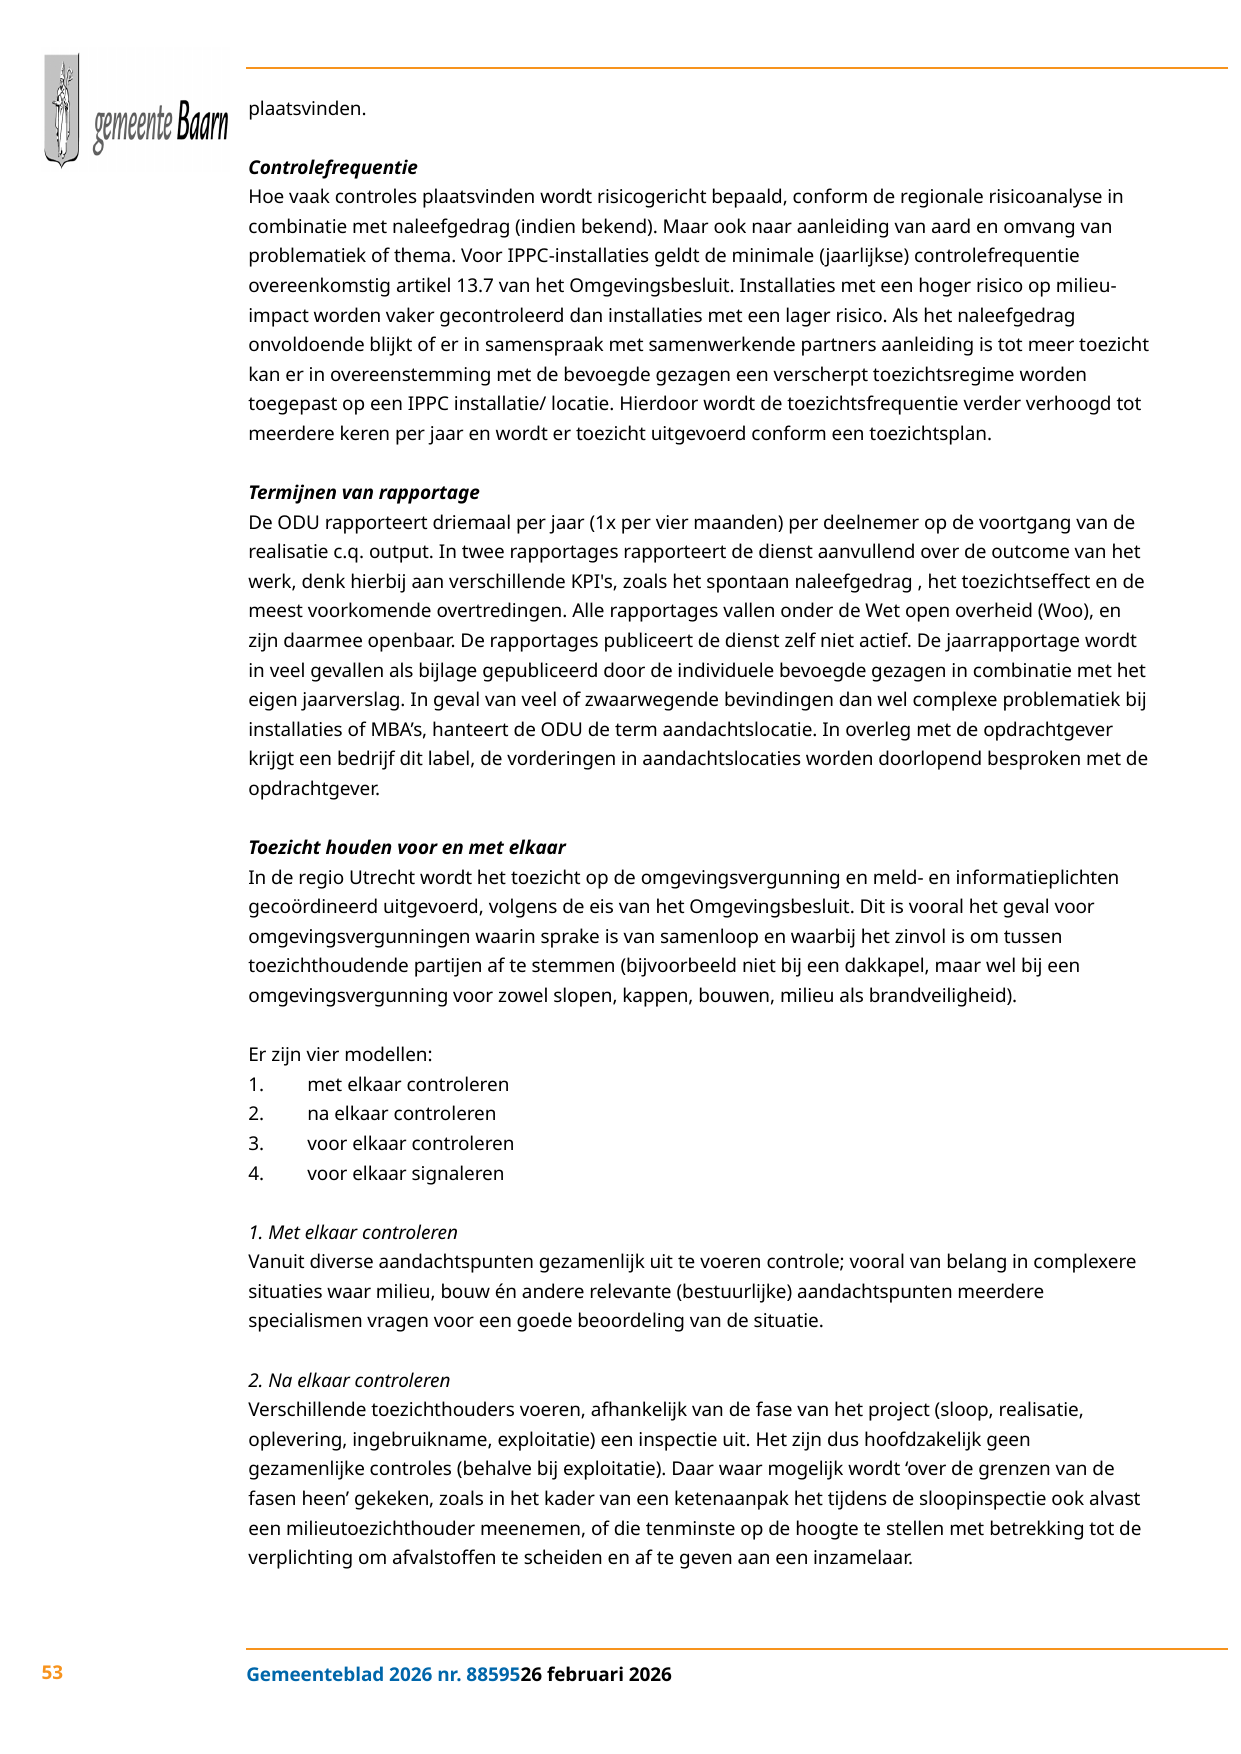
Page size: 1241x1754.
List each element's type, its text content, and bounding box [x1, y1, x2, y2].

list na elkaar controleren [248, 1101, 1152, 1126]
text In de regio Utrecht wordt het toezicht op de omgevingsvergunning en meld- en informatieplichten gecoördineerd uitgevoerd, volgens de eis van het Omgevingsbesluit. Dit is vooral het geval voor omgevingsvergunningen waarin sprake is van samenloop en waarbij het zinvol is om tussen toezichthoudende partijen af te stemmen (bijvoorbeeld niet bij een dakkapel, maar wel bij een omgevingsvergunning voor zowel slopen, kappen, bouwen, milieu als brandveiligheid). [248, 864, 1152, 1008]
list voor elkaar controleren [248, 1130, 1152, 1156]
text Verschillende toezichthouders voeren, afhankelijk van de fase van het project (sloop, realisatie, oplevering, ingebruikname, exploitatie) een inspectie uit. Het zijn dus hoofdzakelijk geen gezamenlijke controles (behalve bij exploitatie). Daar waar mogelijk wordt ‘over de grenzen van de fasen heen’ gekeken, zoals in het kader van een ketenaanpak het tijdens de sloopinspectie ook alvast een milieutoezichthouder meenemen, of die tenminste op de hoogte te stellen met betrekking tot de verplichting om afvalstoffen te scheiden en af te geven aan een inzamelaar. [248, 1396, 1152, 1570]
text Termijnen van rapportage [248, 479, 1152, 505]
text 2. Na elkaar controleren [248, 1367, 1152, 1393]
list met elkaar controleren [248, 1071, 1152, 1097]
text Hoe vaak controles plaatsvinden wordt risicogericht bepaald, conform de regionale risicoanalyse in combinatie met naleefgedrag (indien bekend). Maar ook naar aanleiding van aard en omvang van problematiek of thema. Voor IPPC-installaties geldt de minimale (jaarlijkse) controlefrequentie overeenkomstig artikel 13.7 van het Omgevingsbesluit. Installaties met een hoger risico op milieu-impact worden vaker gecontroleerd dan installaties met een lager risico. Als het naleefgedrag onvoldoende blijkt of er in samenspraak met samenwerkende partners aanleiding is tot meer toezicht kan er in overeenstemming met de bevoegde gezagen een verscherpt toezichtsregime worden toegepast op een IPPC installatie/ locatie. Hierdoor wordt de toezichtsfrequentie verder verhoogd tot meerdere keren per jaar en wordt er toezicht uitgevoerd conform een toezichtsplan. [248, 183, 1152, 446]
text Vanuit diverse aandachtspunten gezamenlijk uit te voeren controle; vooral van belang in complexere situaties waar milieu, bouw én andere relevante (bestuurlijke) aandachtspunten meerdere specialismen vragen voor een goede beoordeling van de situatie. [248, 1248, 1152, 1333]
text Er zijn vier modellen: [248, 1041, 1152, 1067]
picture [41, 47, 231, 172]
text De ODU rapporteert driemaal per jaar (1x per vier maanden) per deelnemer op de voortgang van de realisatie c.q. output. In twee rapportages rapporteert de dienst aanvullend over de outcome van het werk, denk hierbij aan verschillende KPI's, zoals het spontaan naleefgedrag , het toezichtseffect en de meest voorkomende overtredingen. Alle rapportages vallen onder de Wet open overheid (Woo), en zijn daarmee openbaar. De rapportages publiceert de dienst zelf niet actief. De jaarrapportage wordt in veel gevallen als bijlage gepubliceerd door de individuele bevoegde gezagen in combinatie met het eigen jaarverslag. In geval van veel of zwaarwegende bevindingen dan wel complexe problematiek bij installaties of MBA’s, hanteert de ODU de term aandachtslocatie. In overleg met de opdrachtgever krijgt een bedrijf dit label, de vorderingen in aandachtslocaties worden doorlopend besproken met de opdrachtgever. [248, 509, 1152, 801]
text 1. Met elkaar controleren [248, 1219, 1152, 1245]
text plaatsvinden. [248, 95, 1152, 121]
text Controlefrequentie [248, 154, 1152, 180]
text Toezicht houden voor en met elkaar [248, 834, 1152, 860]
list voor elkaar signaleren [248, 1160, 1152, 1186]
